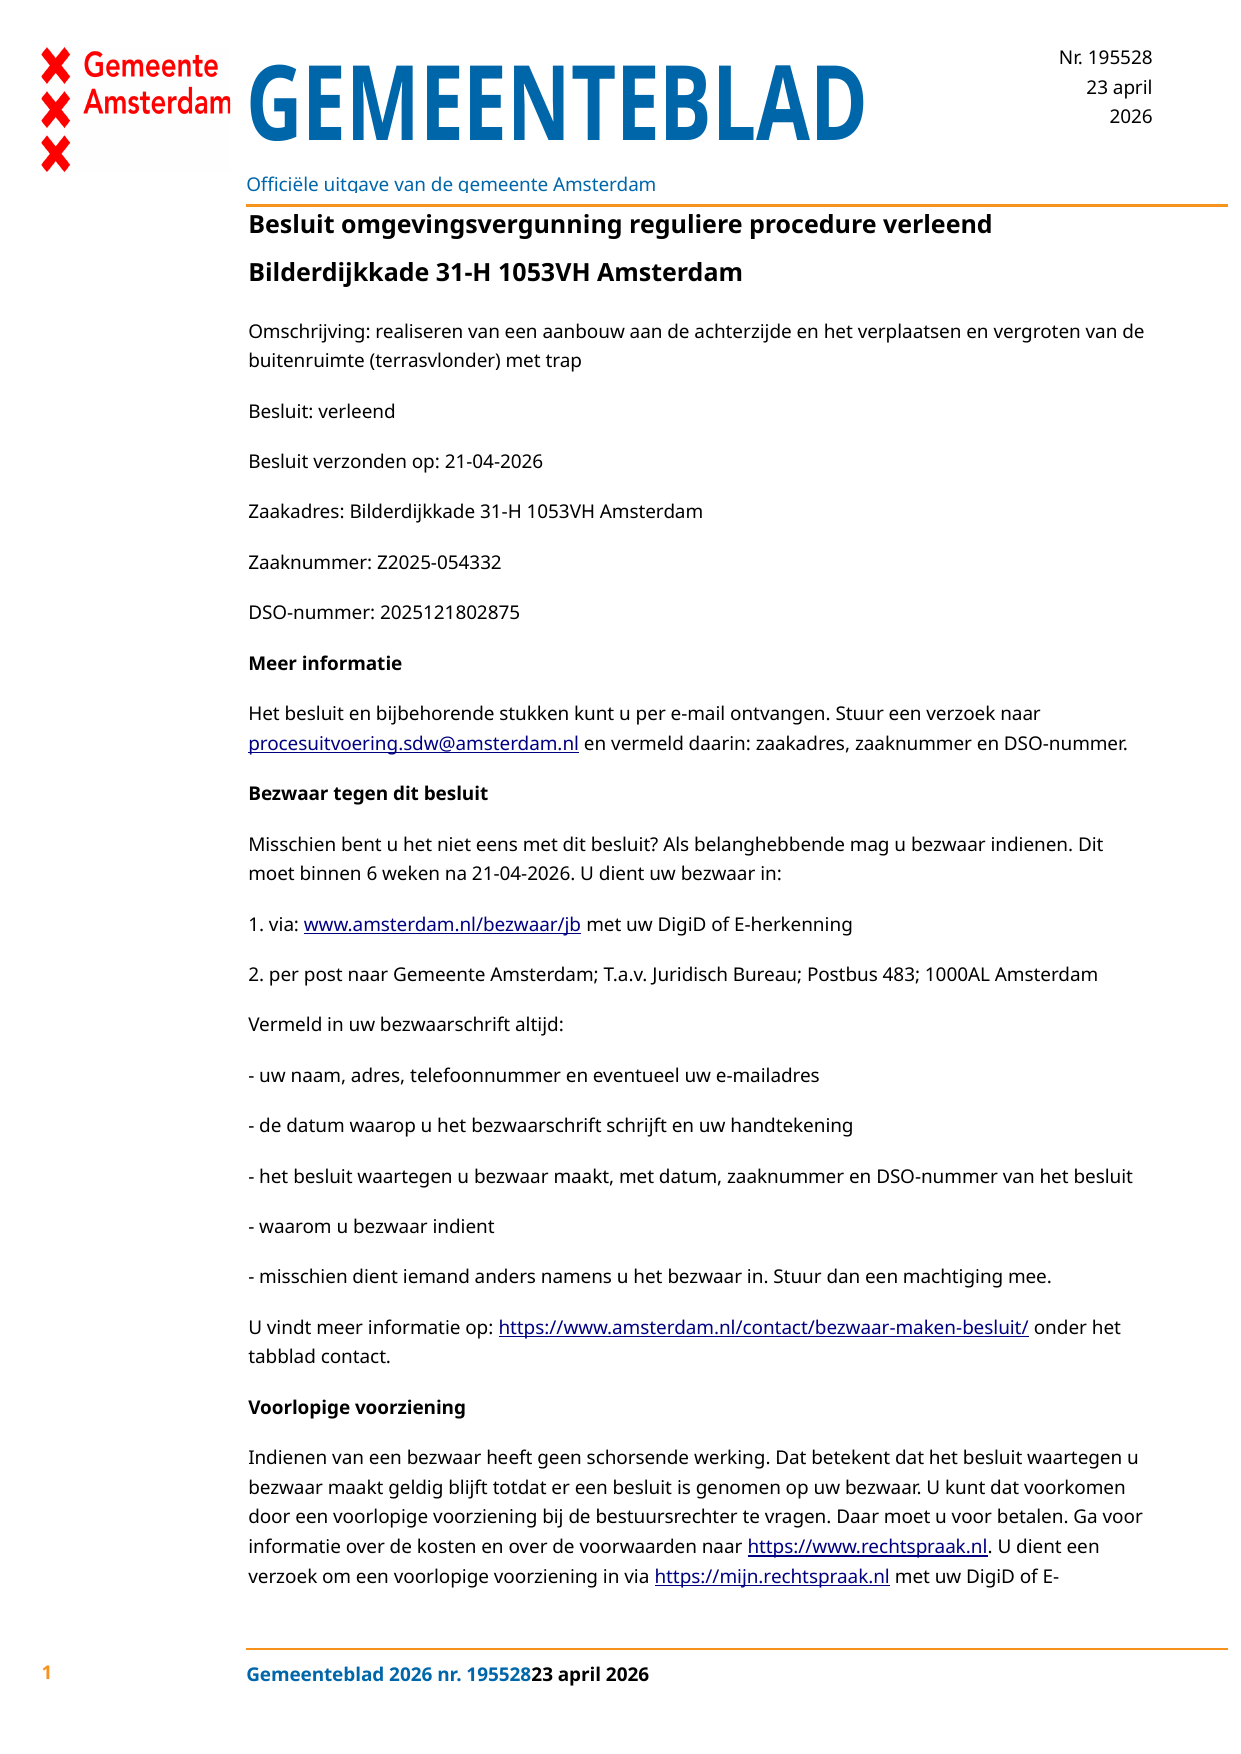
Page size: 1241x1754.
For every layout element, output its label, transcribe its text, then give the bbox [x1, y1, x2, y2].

text Meer informatie [248, 650, 1152, 676]
text Besluit: verleend [248, 398, 1152, 424]
picture [41, 47, 231, 172]
text - de datum waarop u het bezwaarschrift schrijft en uw handtekening [248, 1112, 1152, 1138]
text Besluit omgevingsvergunning reguliere procedure verleend Bilderdijkkade 31-H 1053VH Amsterdam [248, 207, 1152, 288]
text U vindt meer informatie op: https://www.amsterdam.nl/contact/bezwaar-maken-besluit/ onder het tabblad contact. [248, 1314, 1152, 1369]
text Misschien bent u het niet eens met dit besluit? Als belanghebbende mag u bezwaar indienen. Dit moet binnen 6 weken na 21-04-2026. U dient uw bezwaar in: [248, 831, 1152, 886]
text Het besluit en bijbehorende stukken kunt u per e-mail ontvangen. Stuur een verzoek naar procesuitvoering.sdw@amsterdam.nl en vermeld daarin: zaakadres, zaaknummer en DSO-nummer. [248, 700, 1152, 756]
text Voorlopige voorziening [248, 1394, 1152, 1420]
text Vermeld in uw bezwaarschrift altijd: [248, 1012, 1152, 1037]
text Zaaknummer: Z2025-054332 [248, 549, 1152, 575]
text 2. per post naar Gemeente Amsterdam; T.a.v. Juridisch Bureau; Postbus 483; 1000AL Amsterdam [248, 961, 1152, 987]
text - uw naam, adres, telefoonnummer en eventueel uw e-mailadres [248, 1062, 1152, 1088]
text Besluit verzonden op: 21-04-2026 [248, 448, 1152, 474]
text Indienen van een bezwaar heeft geen schorsende werking. Dat betekent dat het besluit waartegen u bezwaar maakt geldig blijft totdat er een besluit is genomen op uw bezwaar. U kunt dat voorkomen door een voorlopige voorziening bij de bestuursrechter te vragen. Daar moet u voor betalen. Ga voor informatie over de kosten en over de voorwaarden naar https://www.rechtspraak.nl. U dient een verzoek om een voorlopige voorziening in via https://mijn.rechtspraak.nl met uw DigiD of E- [248, 1444, 1152, 1589]
text - waarom u bezwaar indient [248, 1213, 1152, 1239]
text 1. via: www.amsterdam.nl/bezwaar/jb met uw DigiD of E-herkenning [248, 911, 1152, 937]
text Bezwaar tegen dit besluit [248, 780, 1152, 806]
text - misschien dient iemand anders namens u het bezwaar in. Stuur dan een machtiging mee. [248, 1264, 1152, 1289]
text Omschrijving: realiseren van een aanbouw aan de achterzijde en het verplaatsen en vergroten van de buitenruimte (terrasvlonder) met trap [248, 318, 1152, 373]
text DSO-nummer: 2025121802875 [248, 599, 1152, 625]
text Zaakadres: Bilderdijkkade 31-H 1053VH Amsterdam [248, 499, 1152, 524]
text - het besluit waartegen u bezwaar maakt, met datum, zaaknummer en DSO-nummer van het besluit [248, 1163, 1152, 1189]
